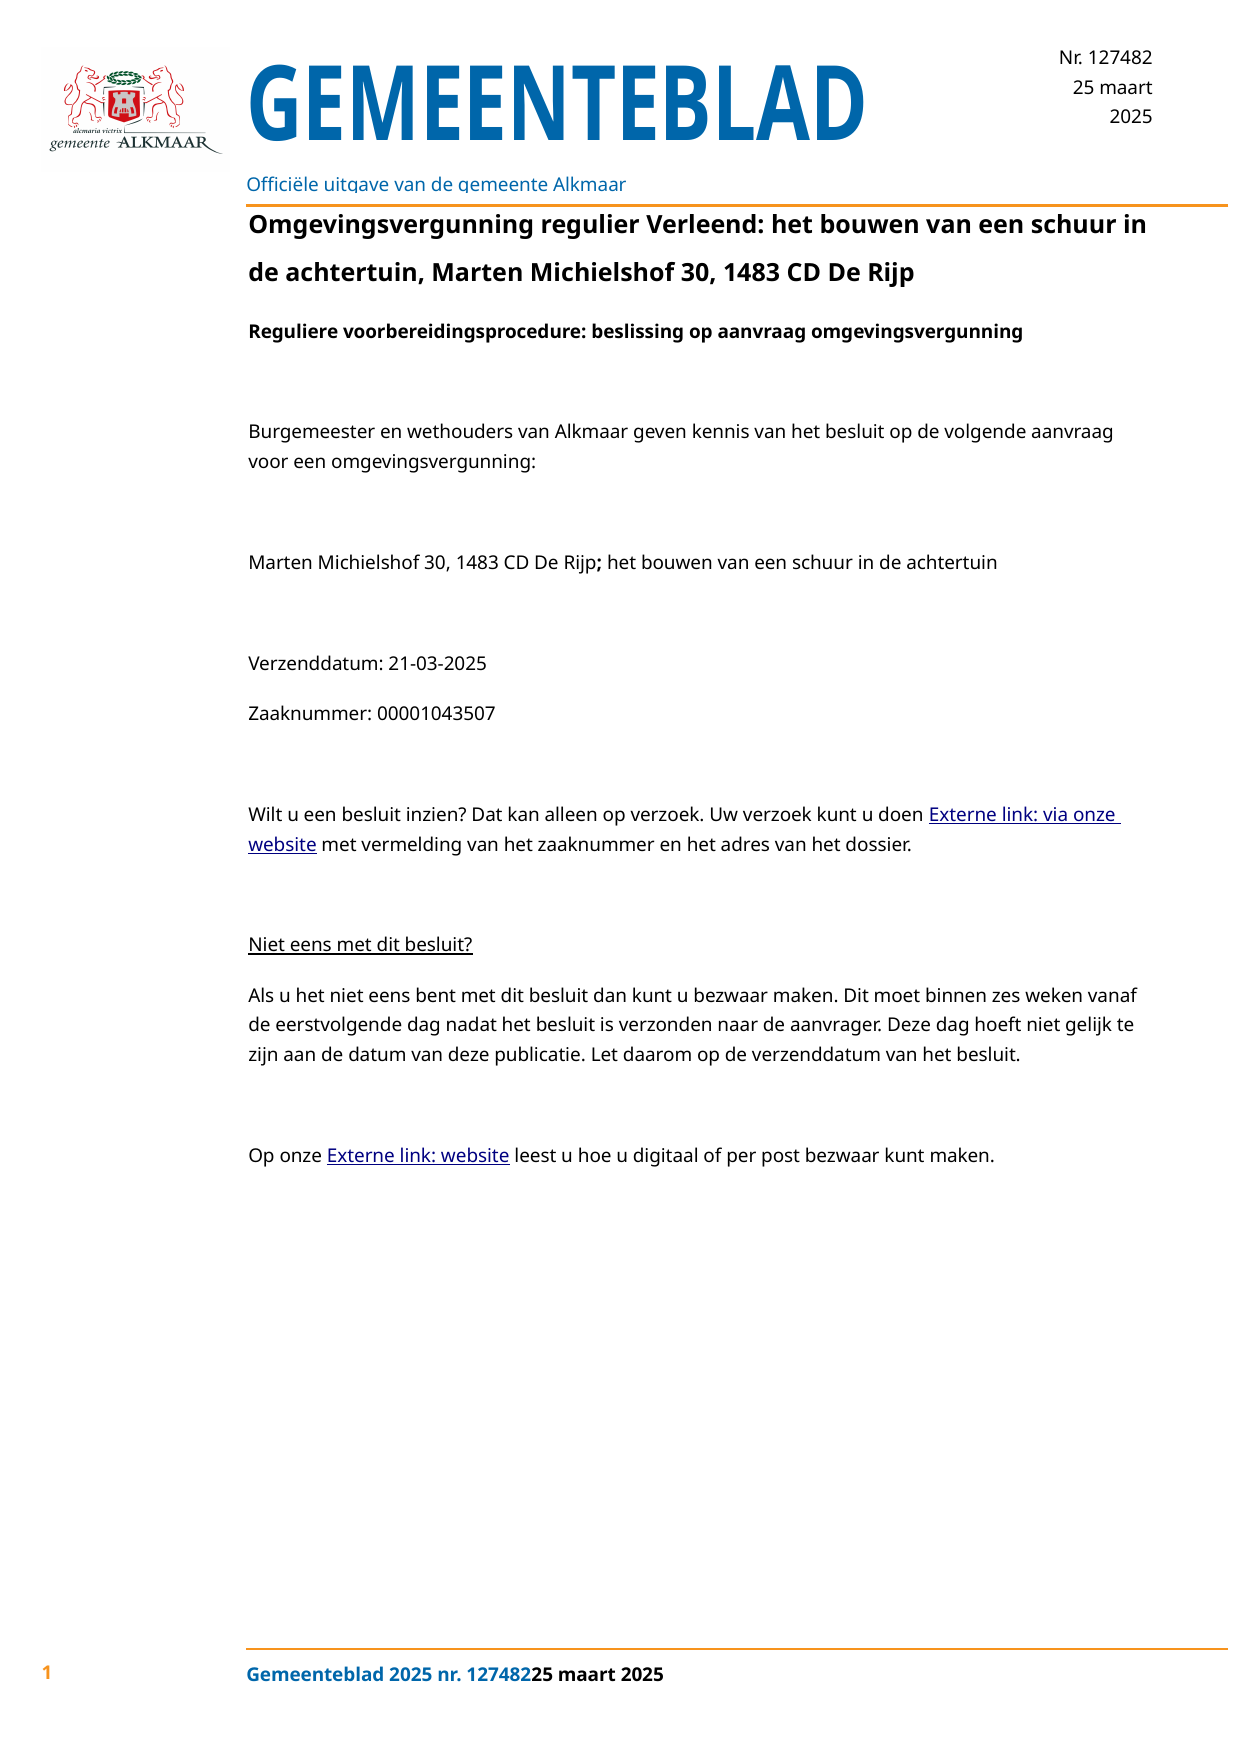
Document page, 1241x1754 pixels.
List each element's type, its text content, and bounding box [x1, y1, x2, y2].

text Marten Michielshof 30, 1483 CD De Rijp; het bouwen van een schuur in de achtertuin [248, 549, 1152, 575]
text Op onze Externe link: website leest u hoe u digitaal of per post bezwaar kunt maken. [248, 1142, 1152, 1168]
text Zaaknummer: 00001043507 [248, 700, 1152, 726]
text Verzenddatum: 21-03-2025 [248, 650, 1152, 676]
text Burgemeester en wethouders van Alkmaar geven kennis van het besluit op de volgende aanvraag voor een omgevingsvergunning: [248, 419, 1152, 474]
text Reguliere voorbereidingsprocedure: beslissing op aanvraag omgevingsvergunning [248, 318, 1152, 344]
text Wilt u een besluit inzien? Dat kan alleen op verzoek. Uw verzoek kunt u doen Externe link: via onze website met vermelding van het zaaknummer en het adres van het dossier. [248, 801, 1152, 857]
text Als u het niet eens bent met dit besluit dan kunt u bezwaar maken. Dit moet binnen zes weken vanaf de eerstvolgende dag nadat het besluit is verzonden naar de aanvrager. Deze dag hoeft niet gelijk te zijn aan de datum van deze publicatie. Let daarom op de verzenddatum van het besluit. [248, 982, 1152, 1067]
picture [41, 47, 231, 172]
text Niet eens met dit besluit? [248, 932, 1152, 957]
text Omgevingsvergunning regulier Verleend: het bouwen van een schuur in de achtertuin, Marten Michielshof 30, 1483 CD De Rijp [248, 207, 1152, 288]
